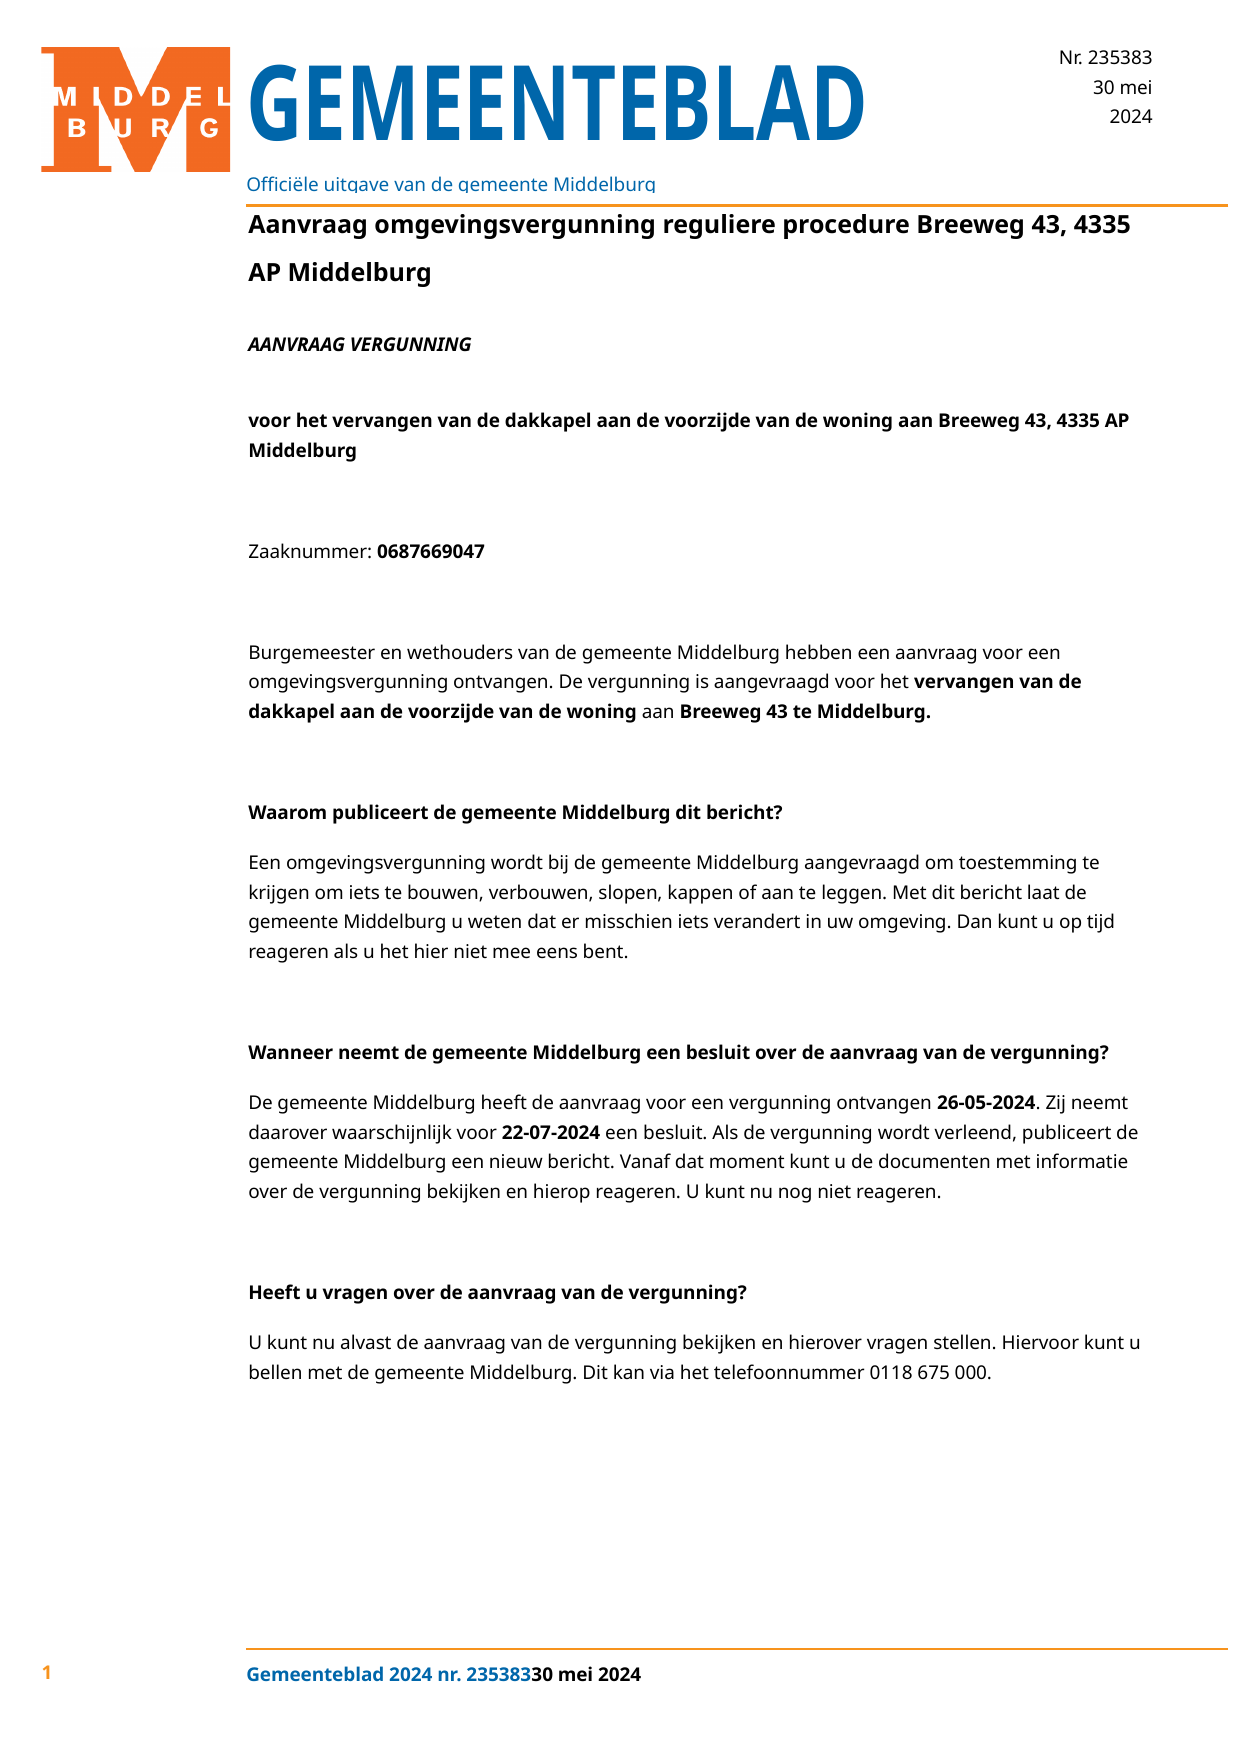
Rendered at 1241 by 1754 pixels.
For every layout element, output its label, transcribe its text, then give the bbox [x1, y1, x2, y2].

text Zaaknummer: 0687669047 [248, 538, 1152, 564]
text De gemeente Middelburg heeft de aanvraag voor een vergunning ontvangen 26-05-2024. Zij neemt daarover waarschijnlijk voor 22-07-2024 een besluit. Als de vergunning wordt verleend, publiceert de gemeente Middelburg een nieuw bericht. Vanaf dat moment kunt u de documenten met informatie over de vergunning bekijken en hierop reageren. U kunt nu nog niet reageren. [248, 1089, 1152, 1204]
text Wanneer neemt de gemeente Middelburg een besluit over de aanvraag van de vergunning? [248, 1039, 1152, 1064]
picture [41, 47, 231, 172]
text U kunt nu alvast de aanvraag van de vergunning bekijken en hierover vragen stellen. Hiervoor kunt u bellen met de gemeente Middelburg. Dit kan via het telefoonnummer 0118 675 000. [248, 1329, 1152, 1384]
text voor het vervangen van de dakkapel aan de voorzijde van de woning aan Breeweg 43, 4335 AP Middelburg [248, 408, 1152, 463]
text Een omgevingsvergunning wordt bij de gemeente Middelburg aangevraagd om toestemming te krijgen om iets te bouwen, verbouwen, slopen, kappen of aan te leggen. Met dit bericht laat de gemeente Middelburg u weten dat er misschien iets verandert in uw omgeving. Dan kunt u op tijd reageren als u het hier niet mee eens bent. [248, 849, 1152, 964]
text Burgemeester en wethouders van de gemeente Middelburg hebben een aanvraag voor een omgevingsvergunning ontvangen. De vergunning is aangevraagd voor het vervangen van de dakkapel aan de voorzijde van de woning aan Breeweg 43 te Middelburg. [248, 639, 1152, 724]
text AANVRAAG VERGUNNING [248, 331, 1152, 357]
text Heeft u vragen over de aanvraag van de vergunning? [248, 1279, 1152, 1304]
text Aanvraag omgevingsvergunning reguliere procedure Breeweg 43, 4335 AP Middelburg [248, 207, 1152, 288]
text Waarom publiceert de gemeente Middelburg dit bericht? [248, 799, 1152, 824]
